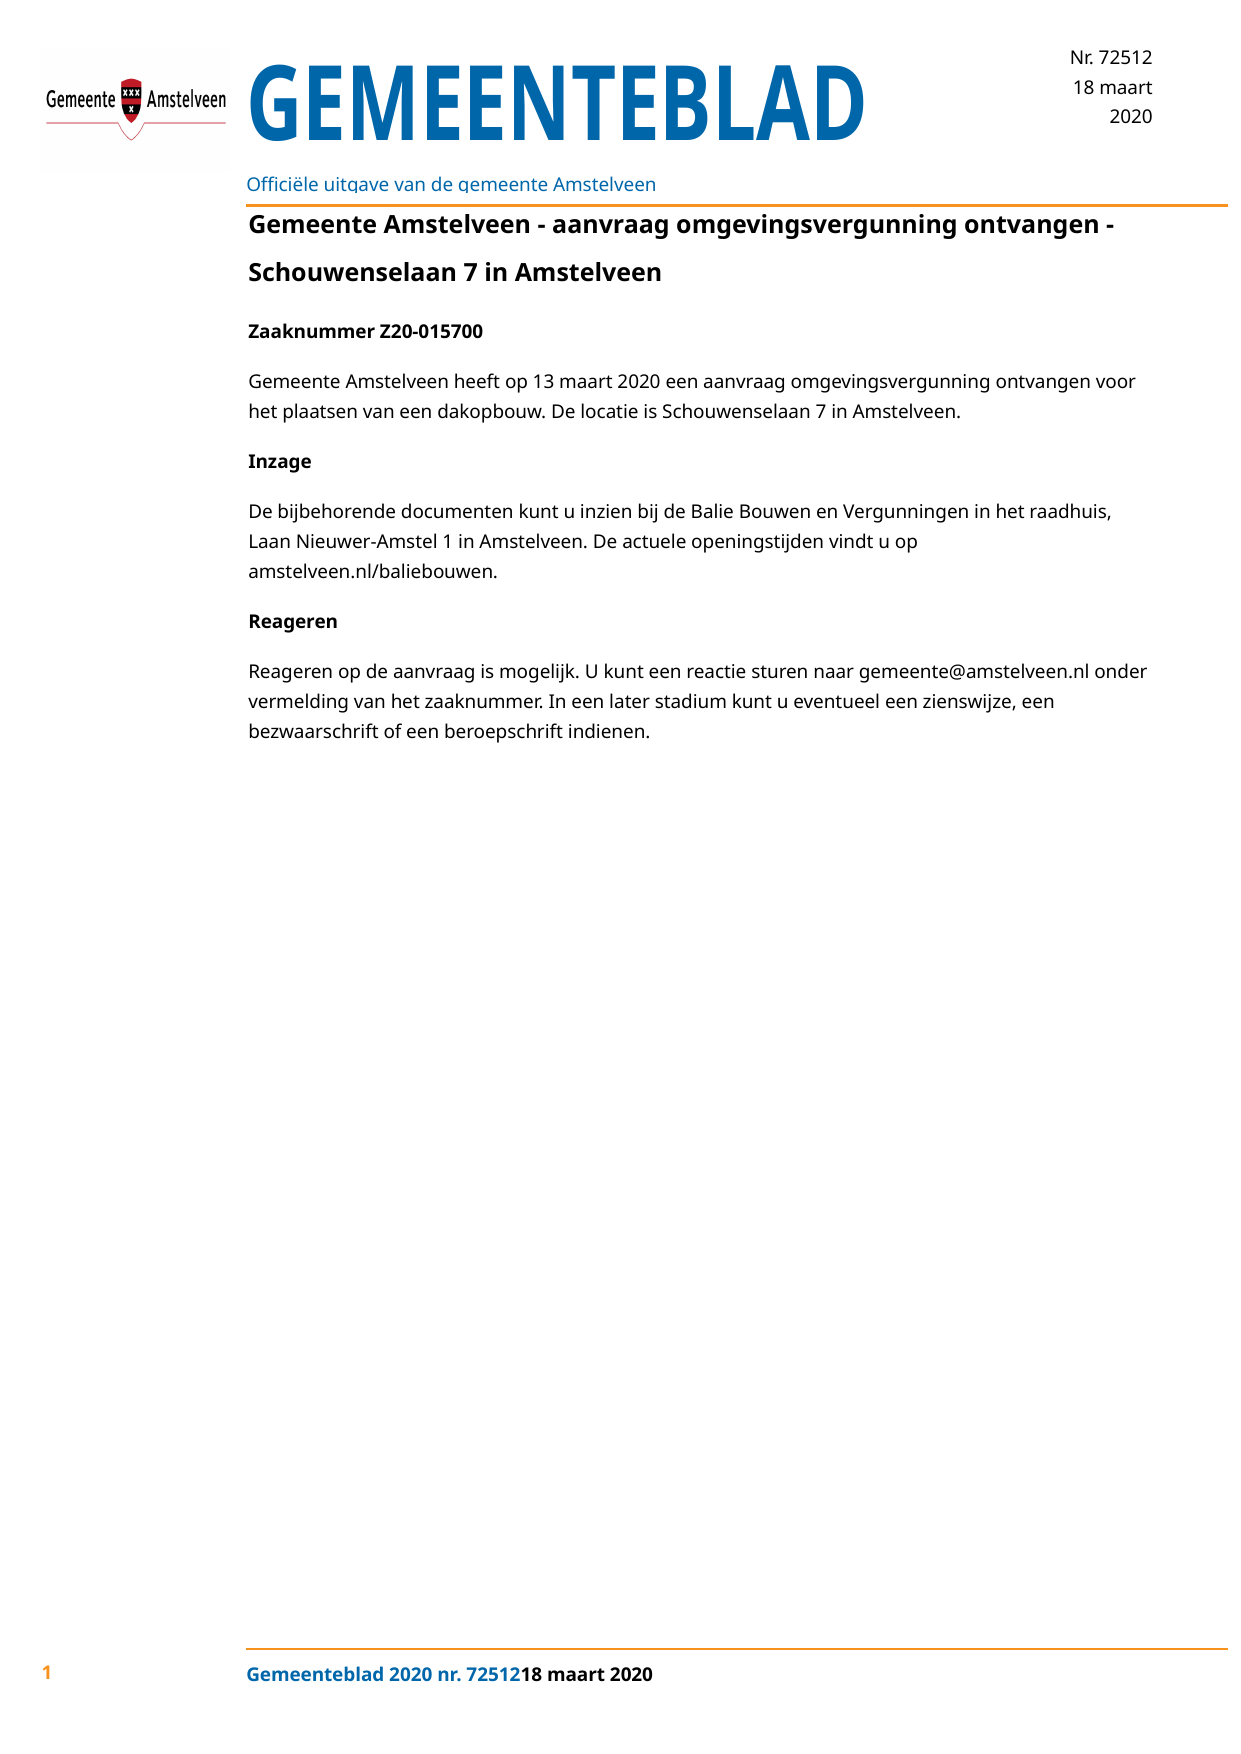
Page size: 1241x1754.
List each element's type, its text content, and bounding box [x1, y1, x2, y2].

text Reageren [248, 608, 1152, 634]
text Gemeente Amstelveen heeft op 13 maart 2020 een aanvraag omgevingsvergunning ontvangen voor het plaatsen van een dakopbouw. De locatie is Schouwenselaan 7 in Amstelveen. [248, 368, 1152, 424]
text De bijbehorende documenten kunt u inzien bij de Balie Bouwen en Vergunningen in het raadhuis, Laan Nieuwer-Amstel 1 in Amstelveen. De actuele openingstijden vindt u op amstelveen.nl/baliebouwen. [248, 499, 1152, 584]
text Gemeente Amstelveen - aanvraag omgevingsvergunning ontvangen - Schouwenselaan 7 in Amstelveen [248, 207, 1152, 288]
picture [41, 47, 231, 172]
text Zaaknummer Z20-015700 [248, 318, 1152, 344]
text Reageren op de aanvraag is mogelijk. U kunt een reactie sturen naar gemeente@amstelveen.nl onder vermelding van het zaaknummer. In een later stadium kunt u eventueel een zienswijze, een bezwaarschrift of een beroepschrift indienen. [248, 659, 1152, 744]
text Inzage [248, 448, 1152, 474]
